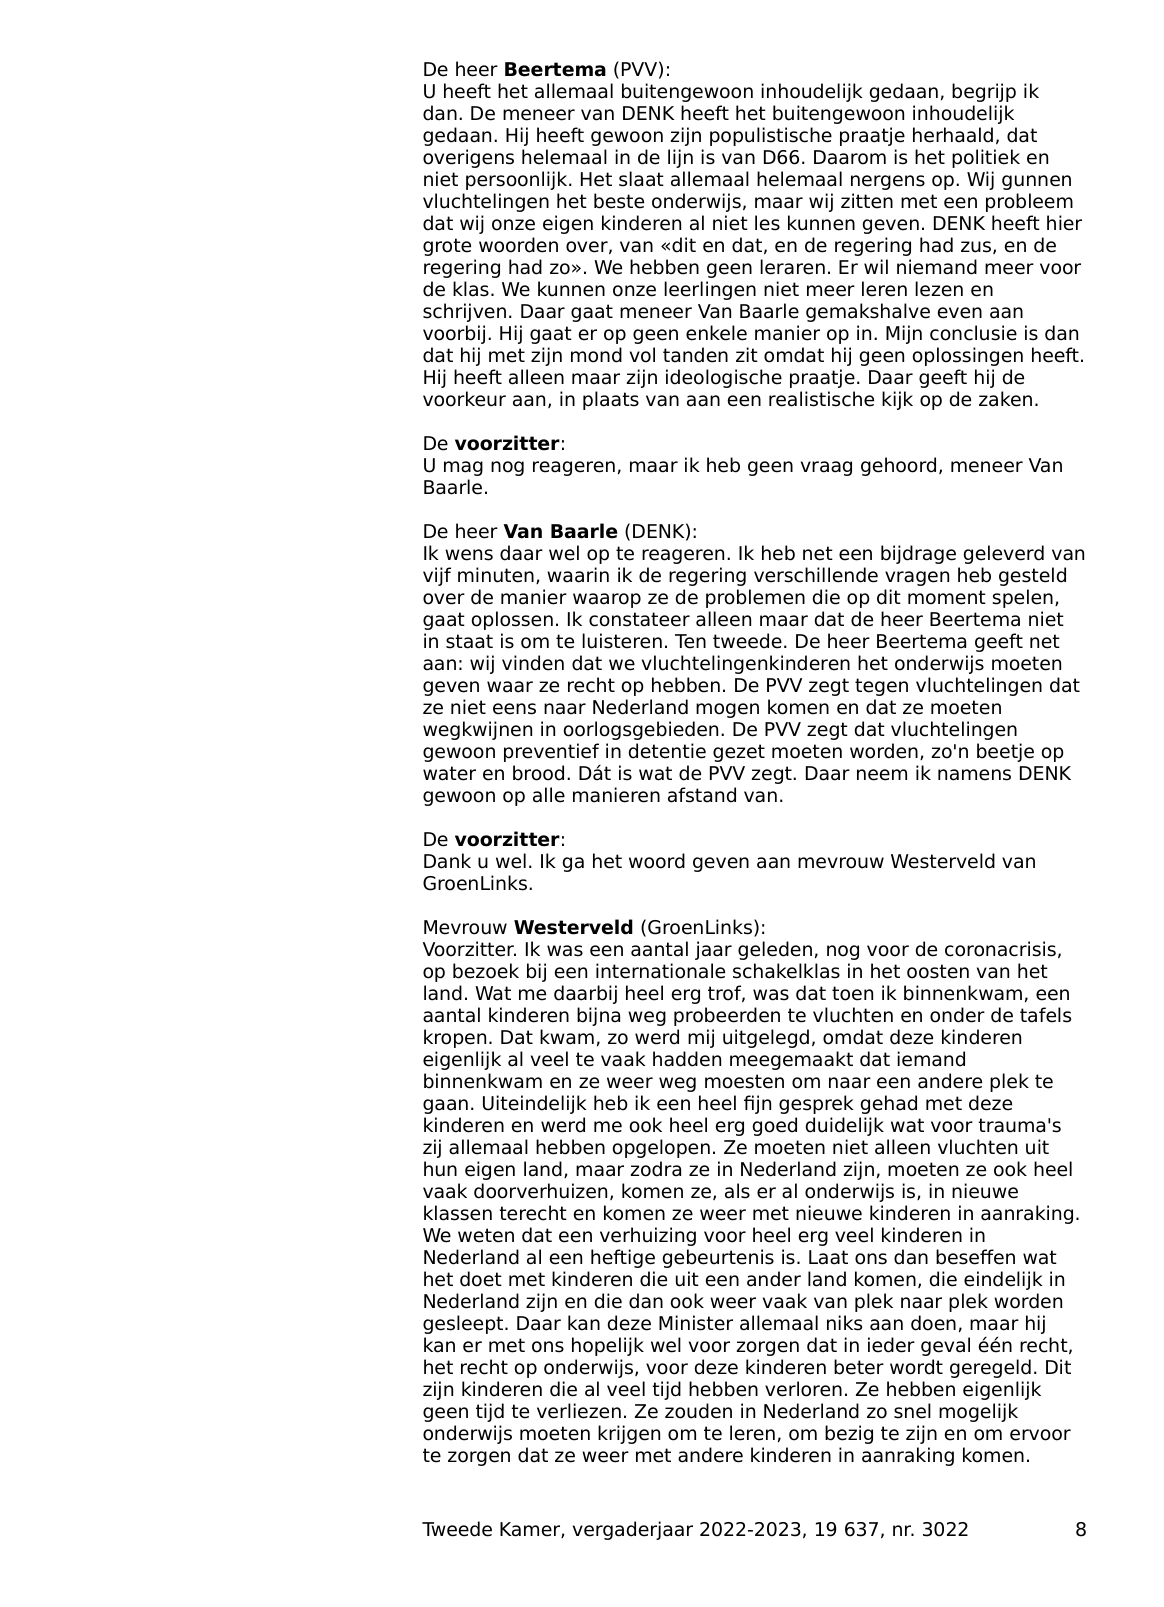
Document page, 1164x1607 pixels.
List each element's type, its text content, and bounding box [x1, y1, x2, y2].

text De voorzitter: [422, 829, 1087, 851]
text De voorzitter: [422, 433, 1087, 455]
text Ik wens daar wel op te reageren. Ik heb net een bijdrage geleverd van vijf minuten, waarin ik de regering verschillende vragen heb gesteld over de manier waarop ze de problemen die op dit moment spelen, gaat oplossen. Ik constateer alleen maar dat de heer Beertema niet in staat is om te luisteren. Ten tweede. De heer Beertema geeft net aan: wij vinden dat we vluchtelingenkinderen het onderwijs moeten geven waar ze recht op hebben. De PVV zegt tegen vluchtelingen dat ze niet eens naar Nederland mogen komen en dat ze moeten wegkwijnen in oorlogsgebieden. De PVV zegt dat vluchtelingen gewoon preventief in detentie gezet moeten worden, zo'n beetje op water en brood. Dát is wat de PVV zegt. Daar neem ik namens DENK gewoon op alle manieren afstand van. [422, 543, 1087, 807]
text De heer Beertema (PVV): [422, 59, 1087, 81]
text U heeft het allemaal buitengewoon inhoudelijk gedaan, begrijp ik dan. De meneer van DENK heeft het buitengewoon inhoudelijk gedaan. Hij heeft gewoon zijn populistische praatje herhaald, dat overigens helemaal in de lijn is van D66. Daarom is het politiek en niet persoonlijk. Het slaat allemaal helemaal nergens op. Wij gunnen vluchtelingen het beste onderwijs, maar wij zitten met een probleem dat wij onze eigen kinderen al niet les kunnen geven. DENK heeft hier grote woorden over, van «dit en dat, en de regering had zus, en de regering had zo». We hebben geen leraren. Er wil niemand meer voor de klas. We kunnen onze leerlingen niet meer leren lezen en schrijven. Daar gaat meneer Van Baarle gemakshalve even aan voorbij. Hij gaat er op geen enkele manier op in. Mijn conclusie is dan dat hij met zijn mond vol tanden zit omdat hij geen oplossingen heeft. Hij heeft alleen maar zijn ideologische praatje. Daar geeft hij de voorkeur aan, in plaats van aan een realistische kijk op de zaken. [422, 81, 1087, 411]
text Mevrouw Westerveld (GroenLinks): [422, 917, 1087, 939]
text De heer Van Baarle (DENK): [422, 521, 1087, 543]
text Dank u wel. Ik ga het woord geven aan mevrouw Westerveld van GroenLinks. [422, 851, 1087, 895]
text U mag nog reageren, maar ik heb geen vraag gehoord, meneer Van Baarle. [422, 455, 1087, 499]
text Voorzitter. Ik was een aantal jaar geleden, nog voor de coronacrisis, op bezoek bij een internationale schakelklas in het oosten van het land. Wat me daarbij heel erg trof, was dat toen ik binnenkwam, een aantal kinderen bijna weg probeerden te vluchten en onder de tafels kropen. Dat kwam, zo werd mij uitgelegd, omdat deze kinderen eigenlijk al veel te vaak hadden meegemaakt dat iemand binnenkwam en ze weer weg moesten om naar een andere plek te gaan. Uiteindelijk heb ik een heel fijn gesprek gehad met deze kinderen en werd me ook heel erg goed duidelijk wat voor trauma's zij allemaal hebben opgelopen. Ze moeten niet alleen vluchten uit hun eigen land, maar zodra ze in Nederland zijn, moeten ze ook heel vaak doorverhuizen, komen ze, als er al onderwijs is, in nieuwe klassen terecht en komen ze weer met nieuwe kinderen in aanraking. We weten dat een verhuizing voor heel erg veel kinderen in Nederland al een heftige gebeurtenis is. Laat ons dan beseffen wat het doet met kinderen die uit een ander land komen, die eindelijk in Nederland zijn en die dan ook weer vaak van plek naar plek worden gesleept. Daar kan deze Minister allemaal niks aan doen, maar hij kan er met ons hopelijk wel voor zorgen dat in ieder geval één recht, het recht op onderwijs, voor deze kinderen beter wordt geregeld. Dit zijn kinderen die al veel tijd hebben verloren. Ze hebben eigenlijk geen tijd te verliezen. Ze zouden in Nederland zo snel mogelijk onderwijs moeten krijgen om te leren, om bezig te zijn en om ervoor te zorgen dat ze weer met andere kinderen in aanraking komen. [422, 939, 1087, 1467]
